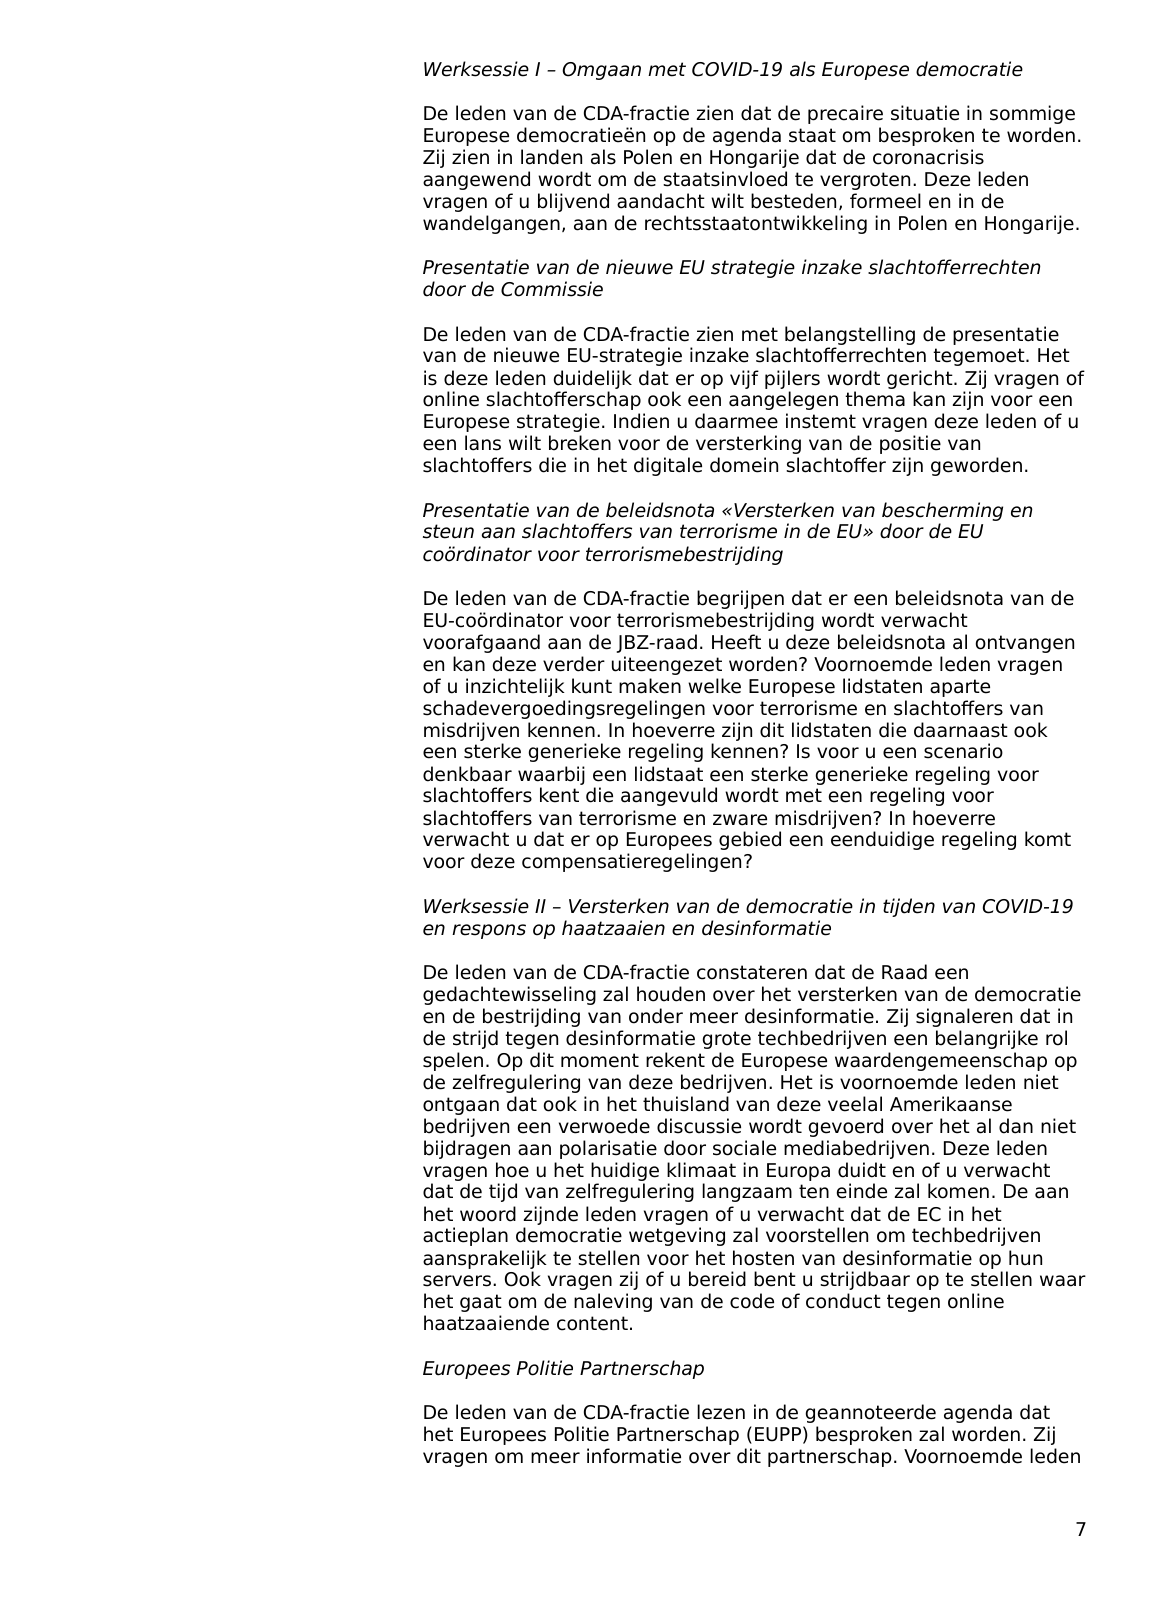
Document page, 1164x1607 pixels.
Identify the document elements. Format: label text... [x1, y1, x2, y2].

text De leden van de CDA-fractie lezen in de geannoteerde agenda dat het Europees Politie Partnerschap (EUPP) besproken zal worden. Zij vragen om meer informatie over dit partnerschap. Voornoemde leden [422, 1402, 1087, 1468]
text De leden van de CDA-fractie begrijpen dat er een beleidsnota van de EU-coördinator voor terrorismebestrijding wordt verwacht voorafgaand aan de JBZ-raad. Heeft u deze beleidsnota al ontvangen en kan deze verder uiteengezet worden? Voornoemde leden vragen of u inzichtelijk kunt maken welke Europese lidstaten aparte schadevergoedingsregelingen voor terrorisme en slachtoffers van misdrijven kennen. In hoeverre zijn dit lidstaten die daarnaast ook een sterke generieke regeling kennen? Is voor u een scenario denkbaar waarbij een lidstaat een sterke generieke regeling voor slachtoffers kent die aangevuld wordt met een regeling voor slachtoffers van terrorisme en zware misdrijven? In hoeverre verwacht u dat er op Europees gebied een eenduidige regeling komt voor deze compensatieregelingen? [422, 588, 1087, 873]
subtitle Presentatie van de nieuwe EU strategie inzake slachtofferrechten door de Commissie [422, 257, 1087, 301]
subtitle Werksessie I – Omgaan met COVID-19 als Europese democratie [422, 59, 1087, 81]
text De leden van de CDA-fractie zien dat de precaire situatie in sommige Europese democratieën op de agenda staat om besproken te worden. Zij zien in landen als Polen en Hongarije dat de coronacrisis aangewend wordt om de staatsinvloed te vergroten. Deze leden vragen of u blijvend aandacht wilt besteden, formeel en in de wandelgangen, aan de rechtsstaatontwikkeling in Polen en Hongarije. [422, 103, 1087, 235]
subtitle Werksessie II – Versterken van de democratie in tijden van COVID-19 en respons op haatzaaien en desinformatie [422, 896, 1087, 939]
text De leden van de CDA-fractie constateren dat de Raad een gedachtewisseling zal houden over het versterken van de democratie en de bestrijding van onder meer desinformatie. Zij signaleren dat in de strijd tegen desinformatie grote techbedrijven een belangrijke rol spelen. Op dit moment rekent de Europese waardengemeenschap op de zelfregulering van deze bedrijven. Het is voornoemde leden niet ontgaan dat ook in het thuisland van deze veelal Amerikaanse bedrijven een verwoede discussie wordt gevoerd over het al dan niet bijdragen aan polarisatie door sociale mediabedrijven. Deze leden vragen hoe u het huidige klimaat in Europa duidt en of u verwacht dat de tijd van zelfregulering langzaam ten einde zal komen. De aan het woord zijnde leden vragen of u verwacht dat de EC in het actieplan democratie wetgeving zal voorstellen om techbedrijven aansprakelijk te stellen voor het hosten van desinformatie op hun servers. Ook vragen zij of u bereid bent u strijdbaar op te stellen waar het gaat om de naleving van de code of conduct tegen online haatzaaiende content. [422, 962, 1087, 1335]
text De leden van de CDA-fractie zien met belangstelling de presentatie van de nieuwe EU-strategie inzake slachtofferrechten tegemoet. Het is deze leden duidelijk dat er op vijf pijlers wordt gericht. Zij vragen of online slachtofferschap ook een aangelegen thema kan zijn voor een Europese strategie. Indien u daarmee instemt vragen deze leden of u een lans wilt breken voor de versterking van de positie van slachtoffers die in het digitale domein slachtoffer zijn geworden. [422, 323, 1087, 477]
subtitle Europees Politie Partnerschap [422, 1357, 1087, 1379]
subtitle Presentatie van de beleidsnota «Versterken van bescherming en steun aan slachtoffers van terrorisme in de EU» door de EU coördinator voor terrorismebestrijding [422, 499, 1087, 565]
